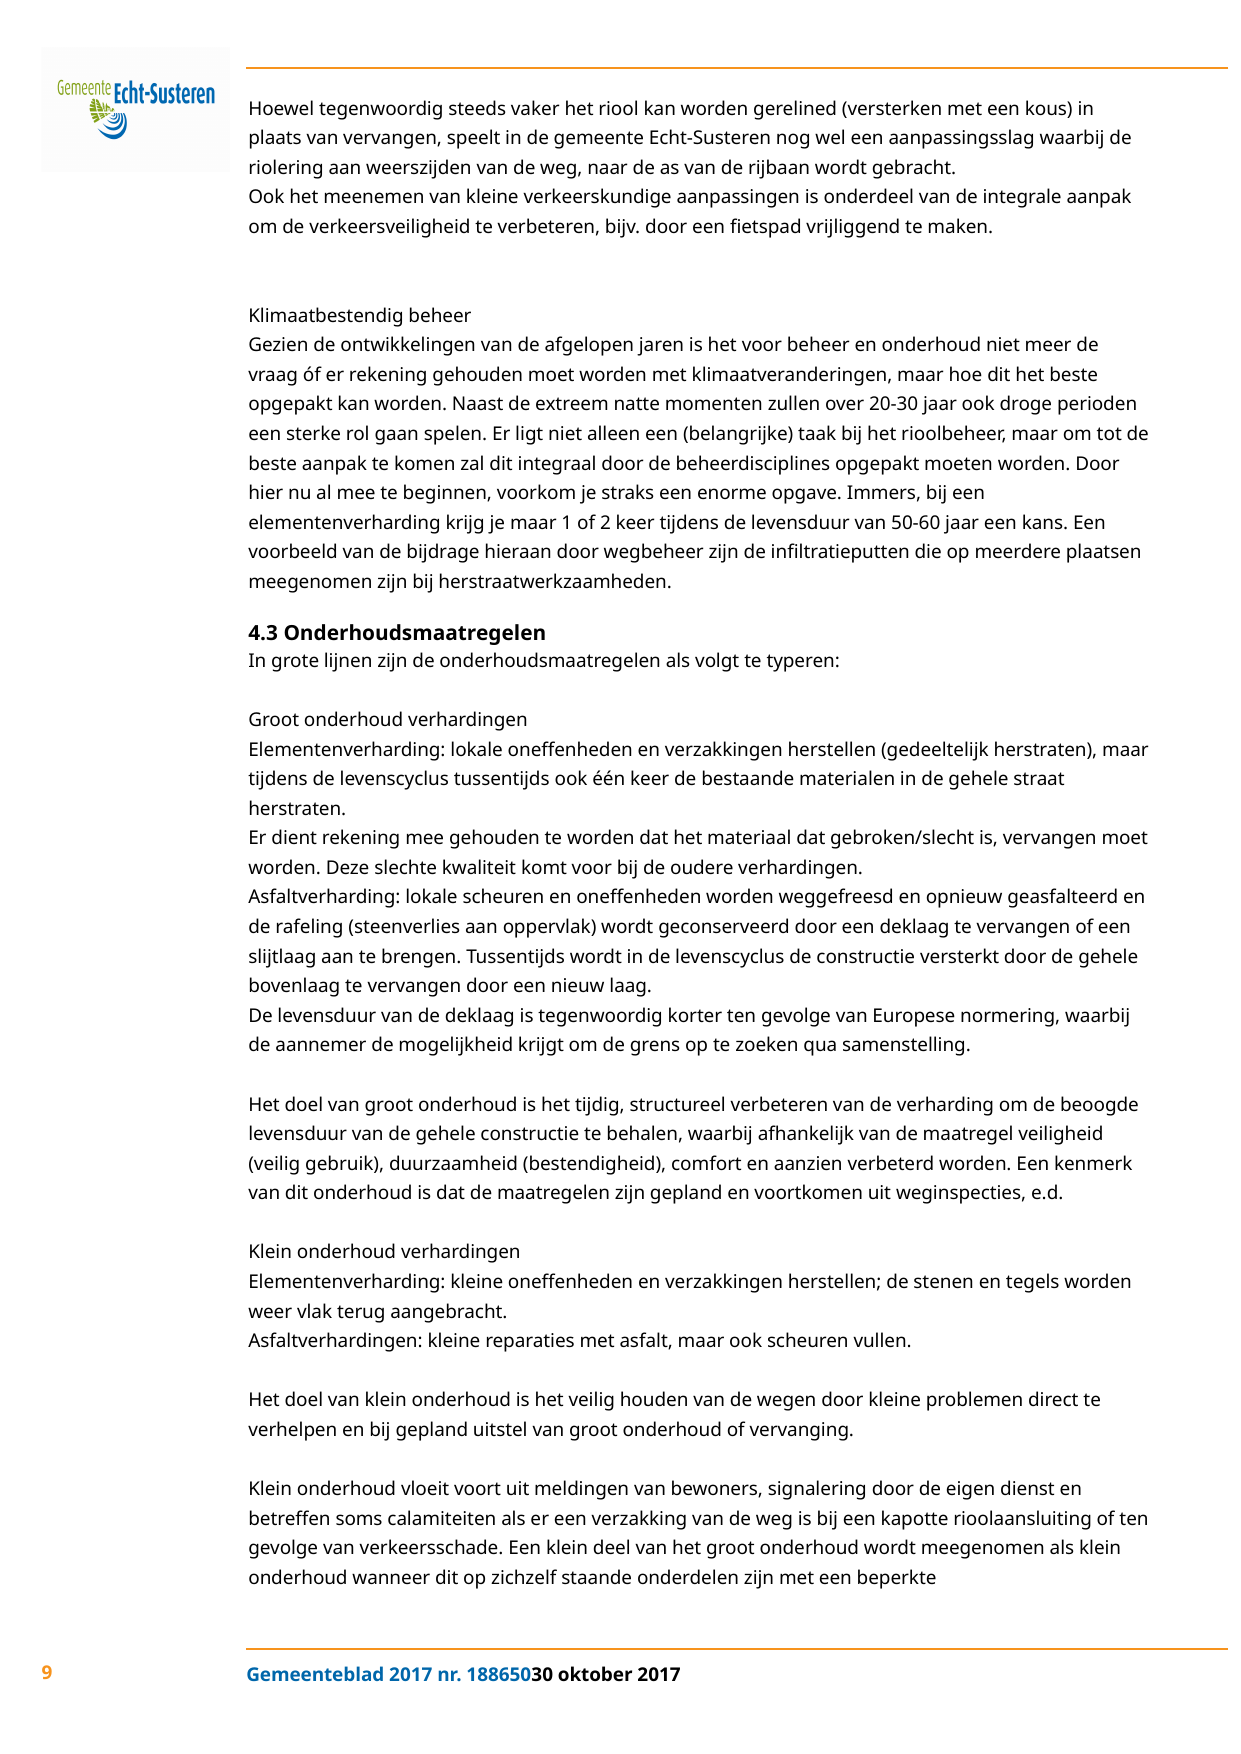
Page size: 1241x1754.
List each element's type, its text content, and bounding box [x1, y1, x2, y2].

text Hoewel tegenwoordig steeds vaker het riool kan worden gerelined (versterken met een kous) in plaats van vervangen, speelt in de gemeente Echt-Susteren nog wel een aanpassingsslag waarbij de riolering aan weerszijden van de weg, naar de as van de rijbaan wordt gebracht. [248, 95, 1152, 180]
text Het doel van klein onderhoud is het veilig houden van de wegen door kleine problemen direct te verhelpen en bij gepland uitstel van groot onderhoud of vervanging. [248, 1387, 1152, 1442]
text Elementenverharding: kleine oneffenheden en verzakkingen herstellen; de stenen en tegels worden weer vlak terug aangebracht. [248, 1268, 1152, 1323]
text Klein onderhoud verhardingen [248, 1239, 1152, 1264]
text Elementenverharding: lokale oneffenheden en verzakkingen herstellen (gedeeltelijk herstraten), maar tijdens de levenscyclus tussentijds ook één keer de bestaande materialen in de gehele straat herstraten. [248, 736, 1152, 821]
text Asfaltverhardingen: kleine reparaties met asfalt, maar ook scheuren vullen. [248, 1327, 1152, 1353]
text Er dient rekening mee gehouden te worden dat het materiaal dat gebroken/slecht is, vervangen moet worden. Deze slechte kwaliteit komt voor bij de oudere verhardingen. [248, 824, 1152, 880]
text Ook het meenemen van kleine verkeerskundige aanpassingen is onderdeel van de integrale aanpak om de verkeersveiligheid te verbeteren, bijv. door een fietspad vrijliggend te maken. [248, 183, 1152, 239]
text Het doel van groot onderhoud is het tijdig, structureel verbeteren van de verharding om de beoogde levensduur van de gehele constructie te behalen, waarbij afhankelijk van de maatregel veiligheid (veilig gebruik), duurzaamheid (bestendigheid), comfort en aanzien verbeterd worden. Een kenmerk van dit onderhoud is dat de maatregelen zijn gepland en voortkomen uit weginspecties, e.d. [248, 1091, 1152, 1205]
text Klein onderhoud vloeit voort uit meldingen van bewoners, signalering door de eigen dienst en betreffen soms calamiteiten als er een verzakking van de weg is bij een kapotte rioolaansluiting of ten gevolge van verkeersschade. Een klein deel van het groot onderhoud wordt meegenomen als klein onderhoud wanneer dit op zichzelf staande onderdelen zijn met een beperkte [248, 1475, 1152, 1590]
text De levensduur van de deklaag is tegenwoordig korter ten gevolge van Europese normering, waarbij de aannemer de mogelijkheid krijgt om de grens op te zoeken qua samenstelling. [248, 1002, 1152, 1057]
picture [41, 47, 231, 172]
text Groot onderhoud verhardingen [248, 706, 1152, 732]
text Gezien de ontwikkelingen van de afgelopen jaren is het voor beheer en onderhoud niet meer de vraag óf er rekening gehouden moet worden met klimaatveranderingen, maar hoe dit het beste opgepakt kan worden. Naast de extreem natte momenten zullen over 20-30 jaar ook droge perioden een sterke rol gaan spelen. Er ligt niet alleen een (belangrijke) taak bij het rioolbeheer, maar om tot de beste aanpak te komen zal dit integraal door de beheerdisciplines opgepakt moeten worden. Door hier nu al mee te beginnen, voorkom je straks een enorme opgave. Immers, bij een elementenverharding krijg je maar 1 of 2 keer tijdens de levensduur van 50-60 jaar een kans. Een voorbeeld van de bijdrage hieraan door wegbeheer zijn de infiltratieputten die op meerdere plaatsen meegenomen zijn bij herstraatwerkzaamheden. [248, 331, 1152, 594]
text 4.3 Onderhoudsmaatregelen [248, 618, 1152, 647]
text Asfaltverharding: lokale scheuren en oneffenheden worden weggefreesd en opnieuw geasfalteerd en de rafeling (steenverlies aan oppervlak) wordt geconserveerd door een deklaag te vervangen of een slijtlaag aan te brengen. Tussentijds wordt in de levenscyclus de constructie versterkt door de gehele bovenlaag te vervangen door een nieuw laag. [248, 884, 1152, 998]
text Klimaatbestendig beheer [248, 302, 1152, 328]
text In grote lijnen zijn de onderhoudsmaatregelen als volgt te typeren: [248, 647, 1152, 673]
